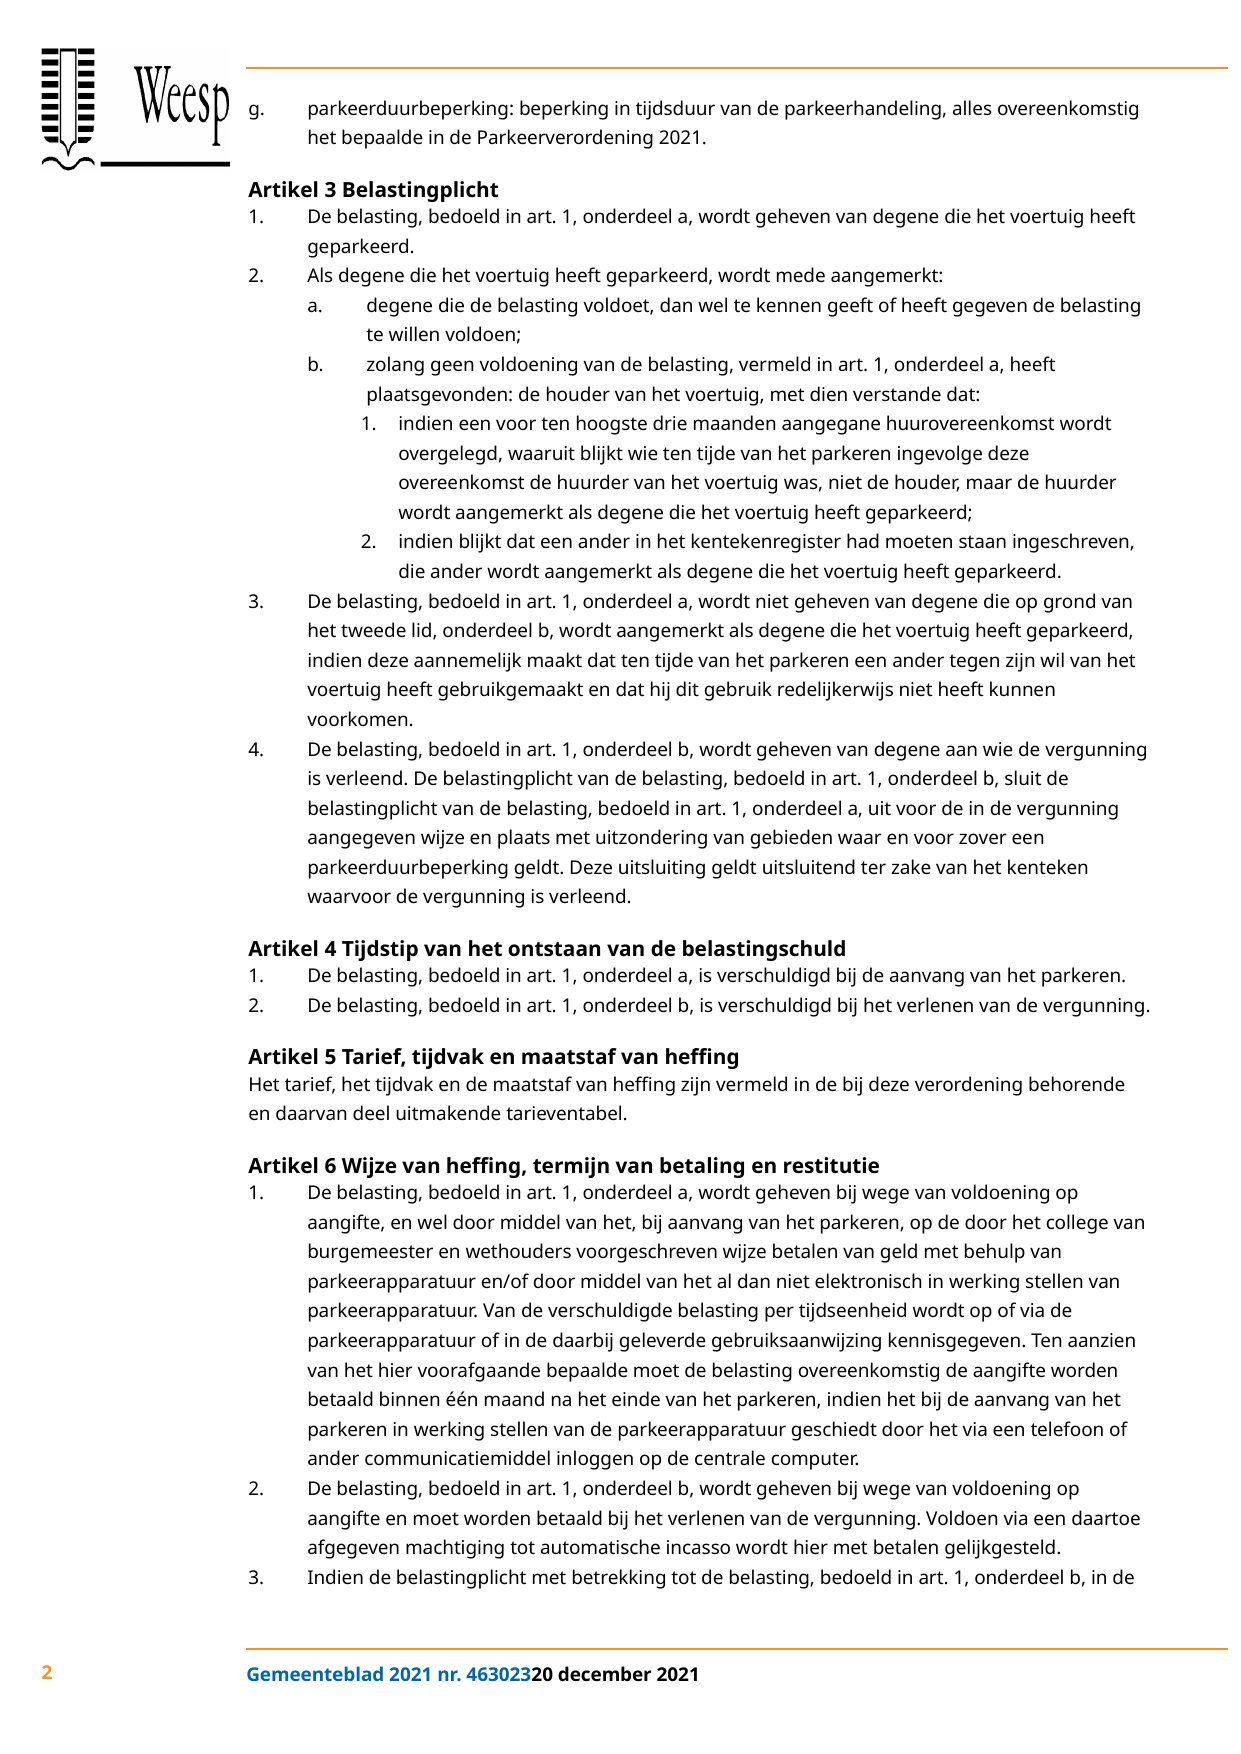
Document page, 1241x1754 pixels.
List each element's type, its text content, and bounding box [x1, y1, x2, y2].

text Artikel 6 Wijze van heffing, termijn van betaling en restitutie [248, 1151, 1152, 1179]
list De belasting, bedoeld in art. 1, onderdeel a, is verschuldigd bij de aanvang van het parkeren. [248, 962, 1152, 988]
list De belasting, bedoeld in art. 1, onderdeel b, wordt geheven bij wege van voldoening op aangifte en moet worden betaald bij het verlenen van de vergunning. Voldoen via een daartoe afgegeven machtiging tot automatische incasso wordt hier met betalen gelijkgesteld. [248, 1475, 1152, 1560]
text Artikel 4 Tijdstip van het ontstaan van de belastingschuld [248, 934, 1152, 962]
list degene die de belasting voldoet, dan wel te kennen geeft of heeft gegeven de belasting te willen voldoen; [307, 292, 1152, 347]
list parkeerduurbeperking: beperking in tijdsduur van de parkeerhandeling, alles overeenkomstig het bepaalde in de Parkeerverordening 2021. [248, 95, 1152, 150]
picture [41, 47, 231, 172]
list zolang geen voldoening van de belasting, vermeld in art. 1, onderdeel a, heeft plaatsgevonden: de houder van het voertuig, met dien verstande dat: [307, 351, 1152, 406]
list De belasting, bedoeld in art. 1, onderdeel a, wordt niet geheven van degene die op grond van het tweede lid, onderdeel b, wordt aangemerkt als degene die het voertuig heeft geparkeerd, indien deze aannemelijk maakt dat ten tijde van het parkeren een ander tegen zijn wil van het voertuig heeft gebruikgemaakt en dat hij dit gebruik redelijkerwijs niet heeft kunnen voorkomen. [248, 588, 1152, 732]
text Het tarief, het tijdvak en de maatstaf van heffing zijn vermeld in de bij deze verordening behorende en daarvan deel uitmakende tarieventabel. [248, 1071, 1152, 1126]
list indien blijkt dat een ander in het kentekenregister had moeten staan ingeschreven, die ander wordt aangemerkt als degene die het voertuig heeft geparkeerd. [361, 529, 1152, 584]
list indien een voor ten hoogste drie maanden aangegane huurovereenkomst wordt overgelegd, waaruit blijkt wie ten tijde van het parkeren ingevolge deze overeenkomst de huurder van het voertuig was, niet de houder, maar de huurder wordt aangemerkt als degene die het voertuig heeft geparkeerd; [361, 410, 1152, 525]
list De belasting, bedoeld in art. 1, onderdeel b, wordt geheven van degene aan wie de vergunning is verleend. De belastingplicht van de belasting, bedoeld in art. 1, onderdeel b, sluit de belastingplicht van de belasting, bedoeld in art. 1, onderdeel a, uit voor de in de vergunning aangegeven wijze en plaats met uitzondering van gebieden waar en voor zover een parkeerduurbeperking geldt. Deze uitsluiting geldt uitsluitend ter zake van het kenteken waarvoor de vergunning is verleend. [248, 736, 1152, 909]
list De belasting, bedoeld in art. 1, onderdeel a, wordt geheven bij wege van voldoening op aangifte, en wel door middel van het, bij aanvang van het parkeren, op de door het college van burgemeester en wethouders voorgeschreven wijze betalen van geld met behulp van parkeerapparatuur en/of door middel van het al dan niet elektronisch in werking stellen van parkeerapparatuur. Van de verschuldigde belasting per tijdseenheid wordt op of via de parkeerapparatuur of in de daarbij geleverde gebruiksaanwijzing kennisgegeven. Ten aanzien van het hier voorafgaande bepaalde moet de belasting overeenkomstig de aangifte worden betaald binnen één maand na het einde van het parkeren, indien het bij de aanvang van het parkeren in werking stellen van de parkeerapparatuur geschiedt door het via een telefoon of ander communicatiemiddel inloggen op de centrale computer. [248, 1179, 1152, 1471]
list De belasting, bedoeld in art. 1, onderdeel b, is verschuldigd bij het verlenen van de vergunning. [248, 992, 1152, 1018]
list Als degene die het voertuig heeft geparkeerd, wordt mede aangemerkt: [248, 262, 1152, 288]
text Artikel 5 Tarief, tijdvak en maatstaf van heffing [248, 1042, 1152, 1071]
list De belasting, bedoeld in art. 1, onderdeel a, wordt geheven van degene die het voertuig heeft geparkeerd. [248, 203, 1152, 258]
text Artikel 3 Belastingplicht [248, 175, 1152, 203]
list Indien de belastingplicht met betrekking tot de belasting, bedoeld in art. 1, onderdeel b, in de [248, 1564, 1152, 1590]
